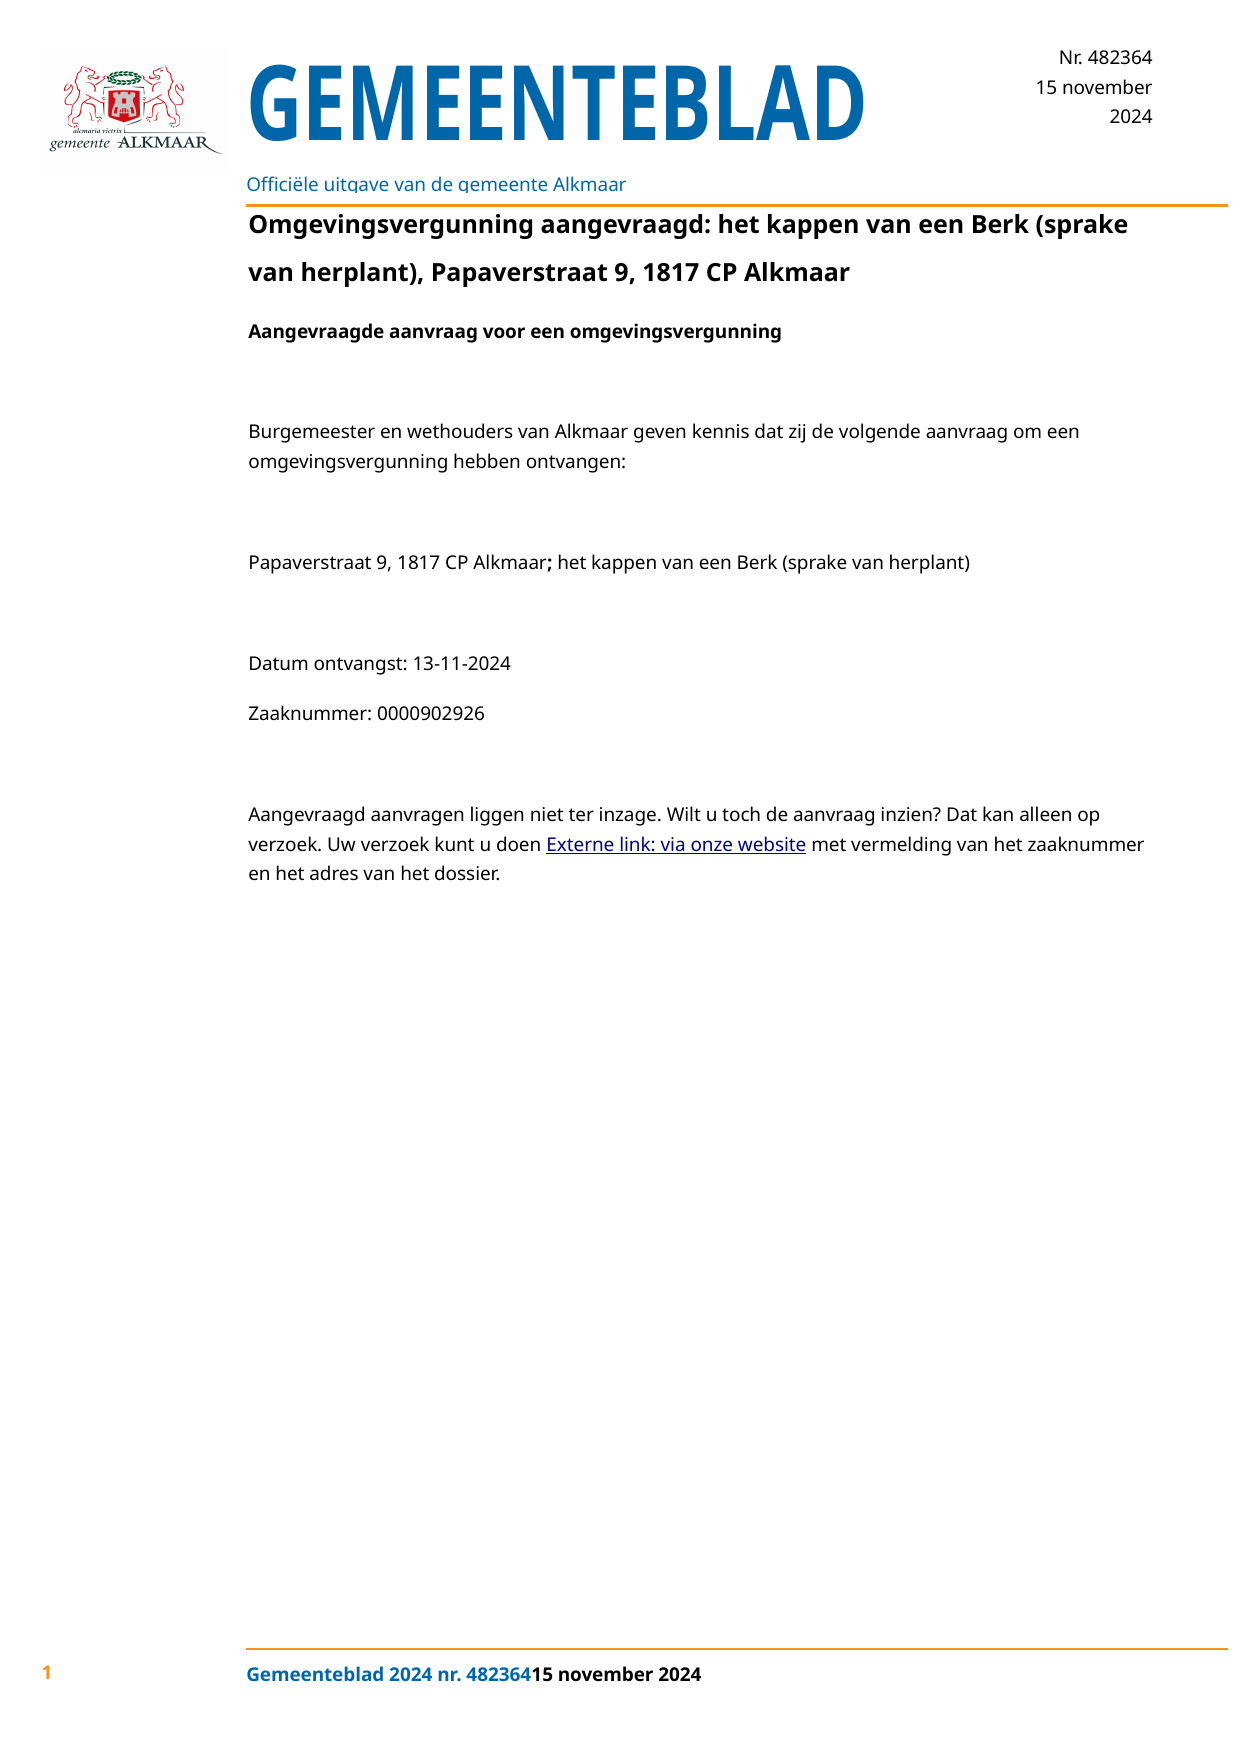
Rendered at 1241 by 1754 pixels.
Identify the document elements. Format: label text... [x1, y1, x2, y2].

text Aangevraagde aanvraag voor een omgevingsvergunning [248, 318, 1152, 344]
text Aangevraagd aanvragen liggen niet ter inzage. Wilt u toch de aanvraag inzien? Dat kan alleen op verzoek. Uw verzoek kunt u doen Externe link: via onze website met vermelding van het zaaknummer en het adres van het dossier. [248, 801, 1152, 886]
text Omgevingsvergunning aangevraagd: het kappen van een Berk (sprake van herplant), Papaverstraat 9, 1817 CP Alkmaar [248, 207, 1152, 288]
text Papaverstraat 9, 1817 CP Alkmaar; het kappen van een Berk (sprake van herplant) [248, 549, 1152, 575]
text Burgemeester en wethouders van Alkmaar geven kennis dat zij de volgende aanvraag om een omgevingsvergunning hebben ontvangen: [248, 419, 1152, 474]
picture [41, 47, 231, 172]
text Datum ontvangst: 13-11-2024 [248, 650, 1152, 676]
text Zaaknummer: 0000902926 [248, 700, 1152, 726]
